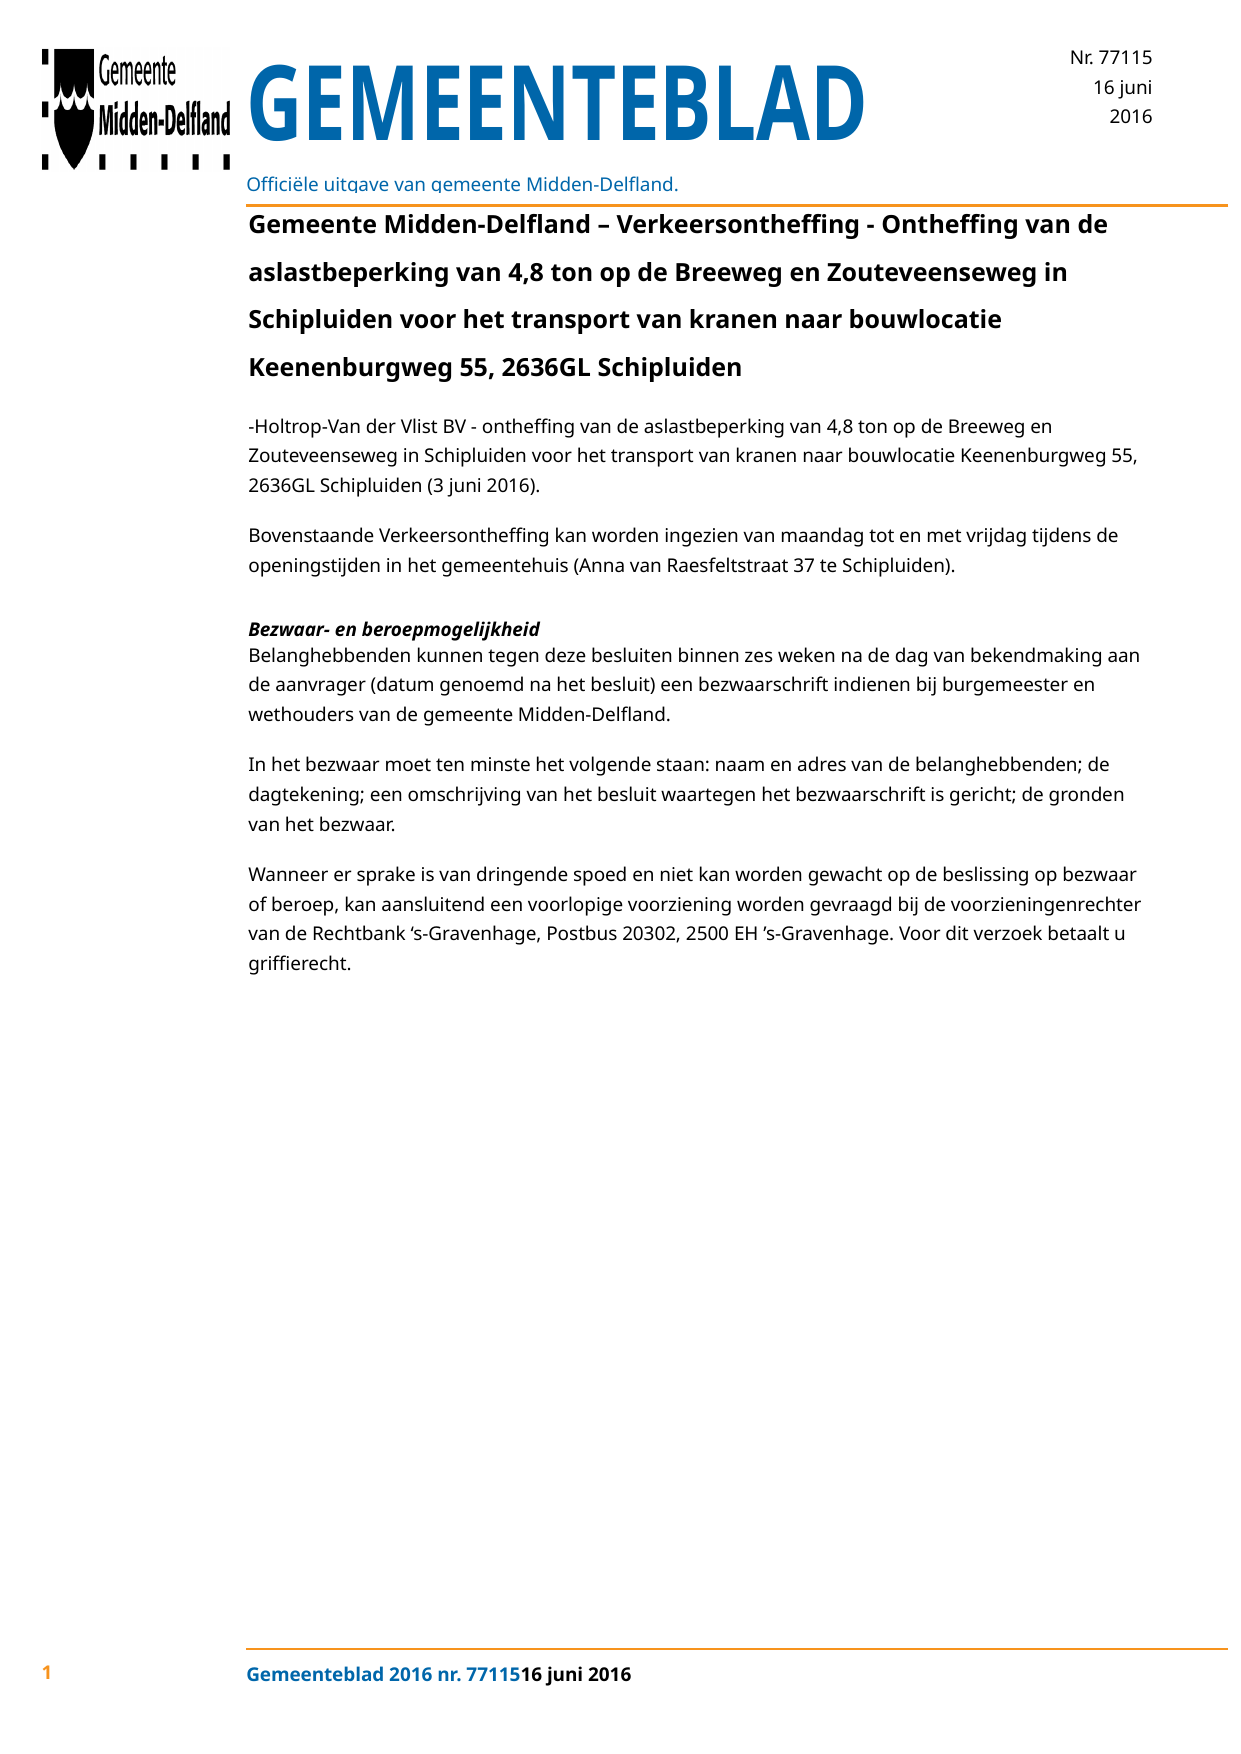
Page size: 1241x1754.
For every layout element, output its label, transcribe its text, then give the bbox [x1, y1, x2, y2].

picture [41, 47, 231, 172]
text -Holtrop-Van der Vlist BV - ontheffing van de aslastbeperking van 4,8 ton op de Breeweg en Zouteveenseweg in Schipluiden voor het transport van kranen naar bouwlocatie Keenenburgweg 55, 2636GL Schipluiden (3 juni 2016). [248, 413, 1152, 498]
text Belanghebbenden kunnen tegen deze besluiten binnen zes weken na de dag van bekendmaking aan de aanvrager (datum genoemd na het besluit) een bezwaarschrift indienen bij burgemeester en wethouders van de gemeente Midden-Delfland. [248, 642, 1152, 727]
text In het bezwaar moet ten minste het volgende staan: naam en adres van de belanghebbenden; de dagtekening; een omschrijving van het besluit waartegen het bezwaarschrift is gericht; de gronden van het bezwaar. [248, 752, 1152, 836]
text Bovenstaande Verkeersontheffing kan worden ingezien van maandag tot en met vrijdag tijdens de openingstijden in het gemeentehuis (Anna van Raesfeltstraat 37 te Schipluiden). [248, 523, 1152, 578]
text Bezwaar- en beroepmogelijkheid [248, 616, 1152, 642]
text Wanneer er sprake is van dringende spoed en niet kan worden gewacht op de beslissing op bezwaar of beroep, kan aansluitend een voorlopige voorziening worden gevraagd bij de voorzieningenrechter van de Rechtbank ‘s-Gravenhage, Postbus 20302, 2500 EH ’s-Gravenhage. Voor dit verzoek betaalt u griffierecht. [248, 861, 1152, 976]
text Gemeente Midden-Delfland – Verkeersontheffing - Ontheffing van de aslastbeperking van 4,8 ton op de Breeweg en Zouteveenseweg in Schipluiden voor het transport van kranen naar bouwlocatie Keenenburgweg 55, 2636GL Schipluiden [248, 207, 1152, 384]
